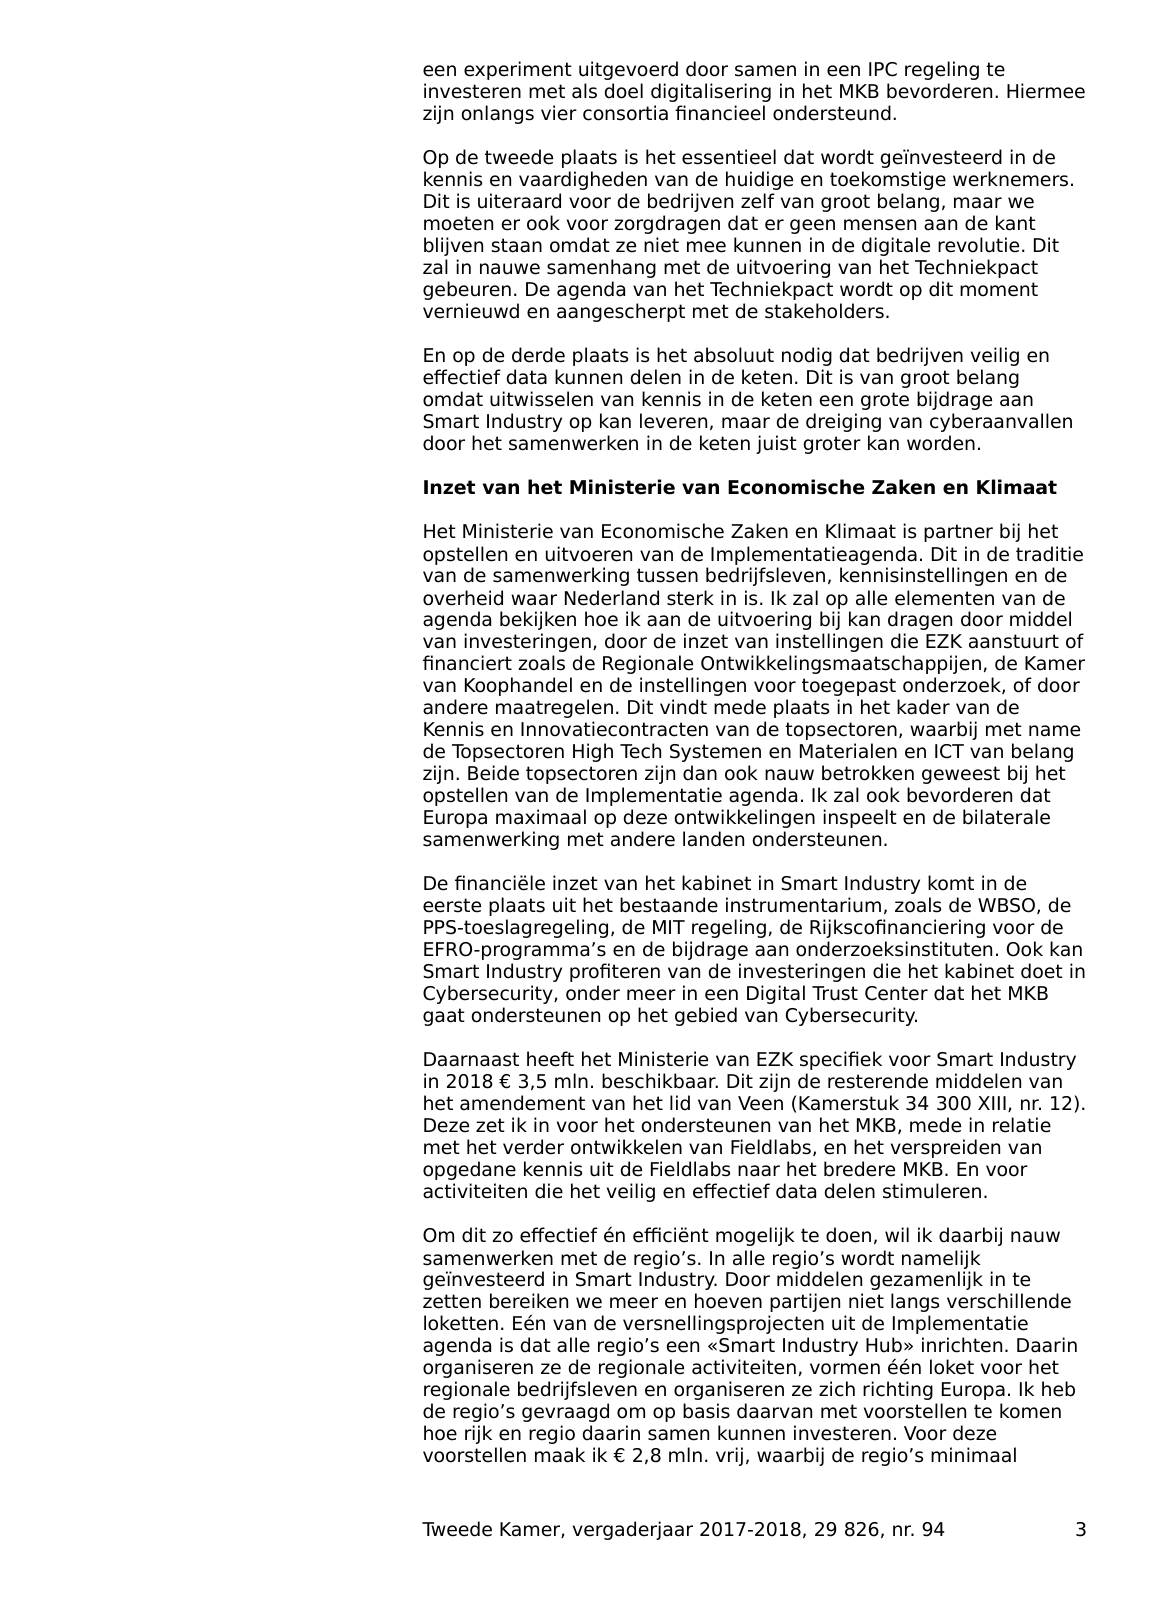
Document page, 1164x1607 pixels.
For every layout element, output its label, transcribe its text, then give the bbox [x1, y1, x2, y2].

text Om dit zo effectief én efficiënt mogelijk te doen, wil ik daarbij nauw samenwerken met de regio’s. In alle regio’s wordt namelijk geïnvesteerd in Smart Industry. Door middelen gezamenlijk in te zetten bereiken we meer en hoeven partijen niet langs verschillende loketten. Eén van de versnellingsprojecten uit de Implementatie agenda is dat alle regio’s een «Smart Industry Hub» inrichten. Daarin organiseren ze de regionale activiteiten, vormen één loket voor het regionale bedrijfsleven en organiseren ze zich richting Europa. Ik heb de regio’s gevraagd om op basis daarvan met voorstellen te komen hoe rijk en regio daarin samen kunnen investeren. Voor deze voorstellen maak ik € 2,8 mln. vrij, waarbij de regio’s minimaal [422, 1225, 1087, 1467]
text Daarnaast heeft het Ministerie van EZK specifiek voor Smart Industry in 2018 € 3,5 mln. beschikbaar. Dit zijn de resterende middelen van het amendement van het lid van Veen (Kamerstuk 34 300 XIII, nr. 12). Deze zet ik in voor het ondersteunen van het MKB, mede in relatie met het verder ontwikkelen van Fieldlabs, en het verspreiden van opgedane kennis uit de Fieldlabs naar het bredere MKB. En voor activiteiten die het veilig en effectief data delen stimuleren. [422, 1049, 1087, 1203]
text En op de derde plaats is het absoluut nodig dat bedrijven veilig en effectief data kunnen delen in de keten. Dit is van groot belang omdat uitwisselen van kennis in de keten een grote bijdrage aan Smart Industry op kan leveren, maar de dreiging van cyberaanvallen door het samenwerken in de keten juist groter kan worden. [422, 345, 1087, 455]
text Op de tweede plaats is het essentieel dat wordt geïnvesteerd in de kennis en vaardigheden van de huidige en toekomstige werknemers. Dit is uiteraard voor de bedrijven zelf van groot belang, maar we moeten er ook voor zorgdragen dat er geen mensen aan de kant blijven staan omdat ze niet mee kunnen in de digitale revolutie. Dit zal in nauwe samenhang met de uitvoering van het Techniekpact gebeuren. De agenda van het Techniekpact wordt op dit moment vernieuwd en aangescherpt met de stakeholders. [422, 147, 1087, 323]
subtitle Inzet van het Ministerie van Economische Zaken en Klimaat [422, 477, 1087, 499]
text een experiment uitgevoerd door samen in een IPC regeling te investeren met als doel digitalisering in het MKB bevorderen. Hiermee zijn onlangs vier consortia financieel ondersteund. [422, 59, 1087, 125]
text De financiële inzet van het kabinet in Smart Industry komt in de eerste plaats uit het bestaande instrumentarium, zoals de WBSO, de PPS-toeslagregeling, de MIT regeling, de Rijkscofinanciering voor de EFRO-programma’s en de bijdrage aan onderzoeksinstituten. Ook kan Smart Industry profiteren van de investeringen die het kabinet doet in Cybersecurity, onder meer in een Digital Trust Center dat het MKB gaat ondersteunen op het gebied van Cybersecurity. [422, 873, 1087, 1027]
text Het Ministerie van Economische Zaken en Klimaat is partner bij het opstellen en uitvoeren van de Implementatieagenda. Dit in de traditie van de samenwerking tussen bedrijfsleven, kennisinstellingen en de overheid waar Nederland sterk in is. Ik zal op alle elementen van de agenda bekijken hoe ik aan de uitvoering bij kan dragen door middel van investeringen, door de inzet van instellingen die EZK aanstuurt of financiert zoals de Regionale Ontwikkelingsmaatschappijen, de Kamer van Koophandel en de instellingen voor toegepast onderzoek, of door andere maatregelen. Dit vindt mede plaats in het kader van de Kennis en Innovatiecontracten van de topsectoren, waarbij met name de Topsectoren High Tech Systemen en Materialen en ICT van belang zijn. Beide topsectoren zijn dan ook nauw betrokken geweest bij het opstellen van de Implementatie agenda. Ik zal ook bevorderen dat Europa maximaal op deze ontwikkelingen inspeelt en de bilaterale samenwerking met andere landen ondersteunen. [422, 521, 1087, 851]
